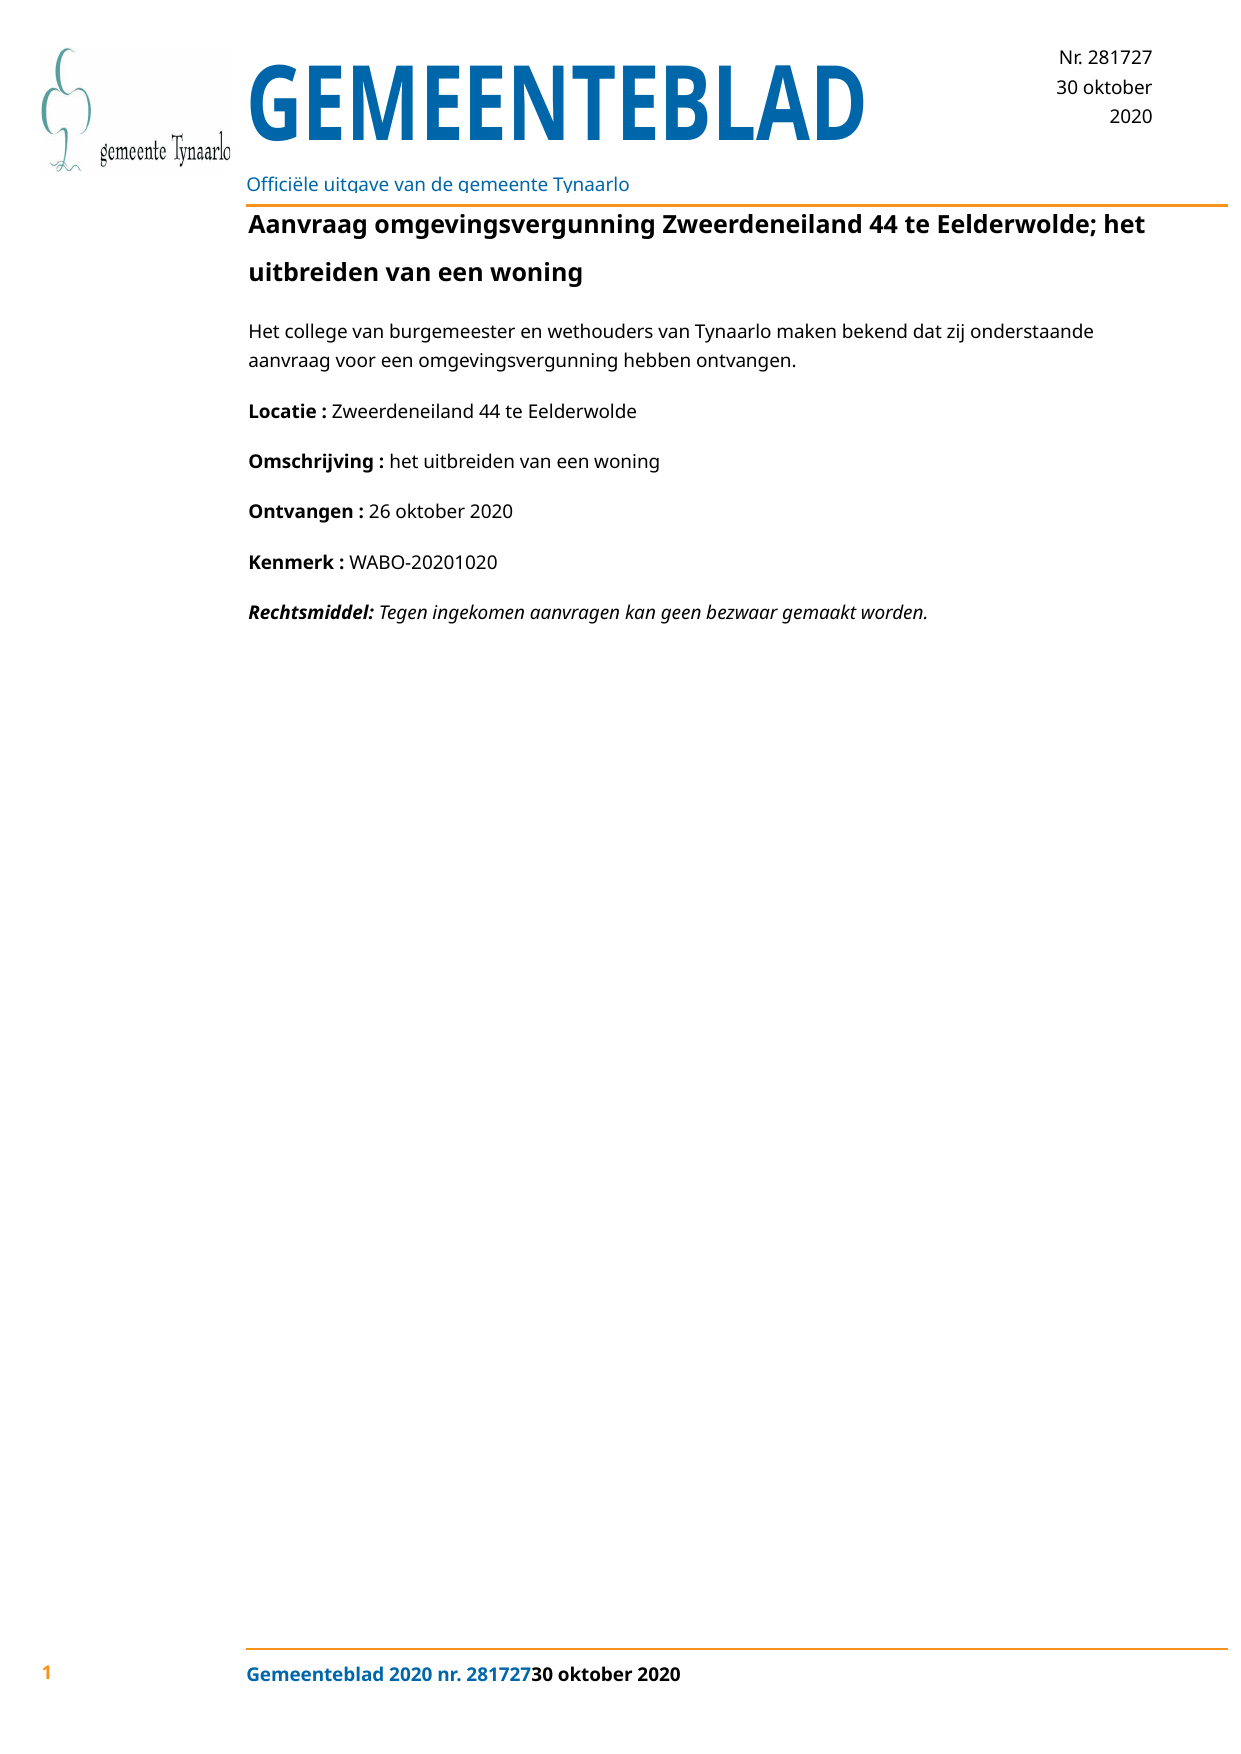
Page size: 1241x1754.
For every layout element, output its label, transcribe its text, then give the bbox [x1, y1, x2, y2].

picture [41, 47, 231, 172]
text Ontvangen : 26 oktober 2020 [248, 499, 1152, 524]
text Het college van burgemeester en wethouders van Tynaarlo maken bekend dat zij onderstaande aanvraag voor een omgevingsvergunning hebben ontvangen. [248, 318, 1152, 373]
text Omschrijving : het uitbreiden van een woning [248, 448, 1152, 474]
text Aanvraag omgevingsvergunning Zweerdeneiland 44 te Eelderwolde; het uitbreiden van een woning [248, 207, 1152, 288]
text Rechtsmiddel: Tegen ingekomen aanvragen kan geen bezwaar gemaakt worden. [248, 599, 1152, 625]
text Locatie : Zweerdeneiland 44 te Eelderwolde [248, 398, 1152, 424]
text Kenmerk : WABO-20201020 [248, 549, 1152, 575]
